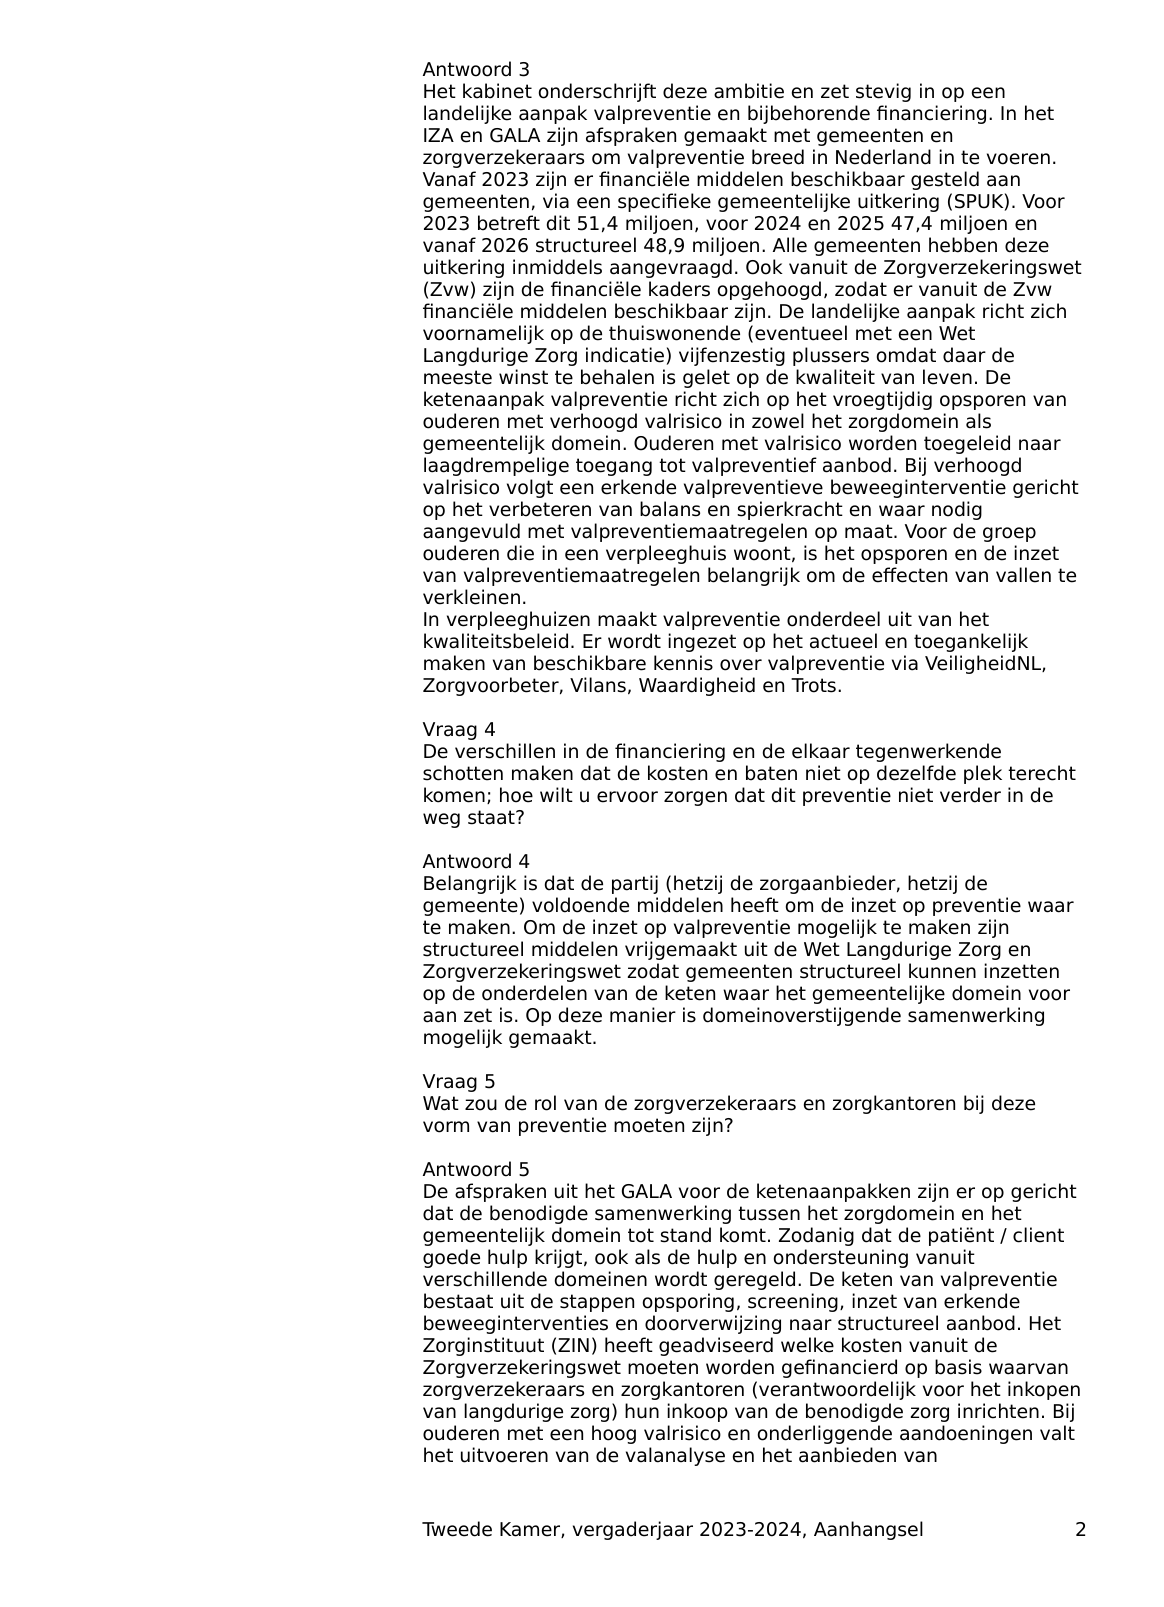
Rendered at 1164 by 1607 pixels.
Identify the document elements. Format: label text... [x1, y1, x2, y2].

text Wat zou de rol van de zorgverzekeraars en zorgkantoren bij deze vorm van preventie moeten zijn? [422, 1093, 1087, 1137]
text De afspraken uit het GALA voor de ketenaanpakken zijn er op gericht dat de benodigde samenwerking tussen het zorgdomein en het gemeentelijk domein tot stand komt. Zodanig dat de patiënt / client goede hulp krijgt, ook als de hulp en ondersteuning vanuit verschillende domeinen wordt geregeld. De keten van valpreventie bestaat uit de stappen opsporing, screening, inzet van erkende beweeginterventies en doorverwijzing naar structureel aanbod. Het Zorginstituut (ZIN) heeft geadviseerd welke kosten vanuit de Zorgverzekeringswet moeten worden gefinancierd op basis waarvan zorgverzekeraars en zorgkantoren (verantwoordelijk voor het inkopen van langdurige zorg) hun inkoop van de benodigde zorg inrichten. Bij ouderen met een hoog valrisico en onderliggende aandoeningen valt het uitvoeren van de valanalyse en het aanbieden van [422, 1181, 1087, 1467]
text Vraag 5 [422, 1071, 1087, 1093]
text Het kabinet onderschrijft deze ambitie en zet stevig in op een landelijke aanpak valpreventie en bijbehorende financiering. In het IZA en GALA zijn afspraken gemaakt met gemeenten en zorgverzekeraars om valpreventie breed in Nederland in te voeren. Vanaf 2023 zijn er financiële middelen beschikbaar gesteld aan gemeenten, via een specifieke gemeentelijke uitkering (SPUK). Voor 2023 betreft dit 51,4 miljoen, voor 2024 en 2025 47,4 miljoen en vanaf 2026 structureel 48,9 miljoen. Alle gemeenten hebben deze uitkering inmiddels aangevraagd. Ook vanuit de Zorgverzekeringswet (Zvw) zijn de financiële kaders opgehoogd, zodat er vanuit de Zvw financiële middelen beschikbaar zijn. De landelijke aanpak richt zich voornamelijk op de thuiswonende (eventueel met een Wet Langdurige Zorg indicatie) vijfenzestig plussers omdat daar de meeste winst te behalen is gelet op de kwaliteit van leven. De ketenaanpak valpreventie richt zich op het vroegtijdig opsporen van ouderen met verhoogd valrisico in zowel het zorgdomein als gemeentelijk domein. Ouderen met valrisico worden toegeleid naar laagdrempelige toegang tot valpreventief aanbod. Bij verhoogd valrisico volgt een erkende valpreventieve beweeginterventie gericht op het verbeteren van balans en spierkracht en waar nodig aangevuld met valpreventiemaatregelen op maat. Voor de groep ouderen die in een verpleeghuis woont, is het opsporen en de inzet van valpreventiemaatregelen belangrijk om de effecten van vallen te verkleinen. [422, 81, 1087, 608]
text Vraag 4 [422, 719, 1087, 741]
text Antwoord 3 [422, 59, 1087, 81]
text Antwoord 5 [422, 1159, 1087, 1181]
text Belangrijk is dat de partij (hetzij de zorgaanbieder, hetzij de gemeente) voldoende middelen heeft om de inzet op preventie waar te maken. Om de inzet op valpreventie mogelijk te maken zijn structureel middelen vrijgemaakt uit de Wet Langdurige Zorg en Zorgverzekeringswet zodat gemeenten structureel kunnen inzetten op de onderdelen van de keten waar het gemeentelijke domein voor aan zet is. Op deze manier is domeinoverstijgende samenwerking mogelijk gemaakt. [422, 873, 1087, 1048]
text In verpleeghuizen maakt valpreventie onderdeel uit van het kwaliteitsbeleid. Er wordt ingezet op het actueel en toegankelijk maken van beschikbare kennis over valpreventie via VeiligheidNL, Zorgvoorbeter, Vilans, Waardigheid en Trots. [422, 608, 1087, 696]
text Antwoord 4 [422, 851, 1087, 873]
text De verschillen in de financiering en de elkaar tegenwerkende schotten maken dat de kosten en baten niet op dezelfde plek terecht komen; hoe wilt u ervoor zorgen dat dit preventie niet verder in de weg staat? [422, 741, 1087, 828]
